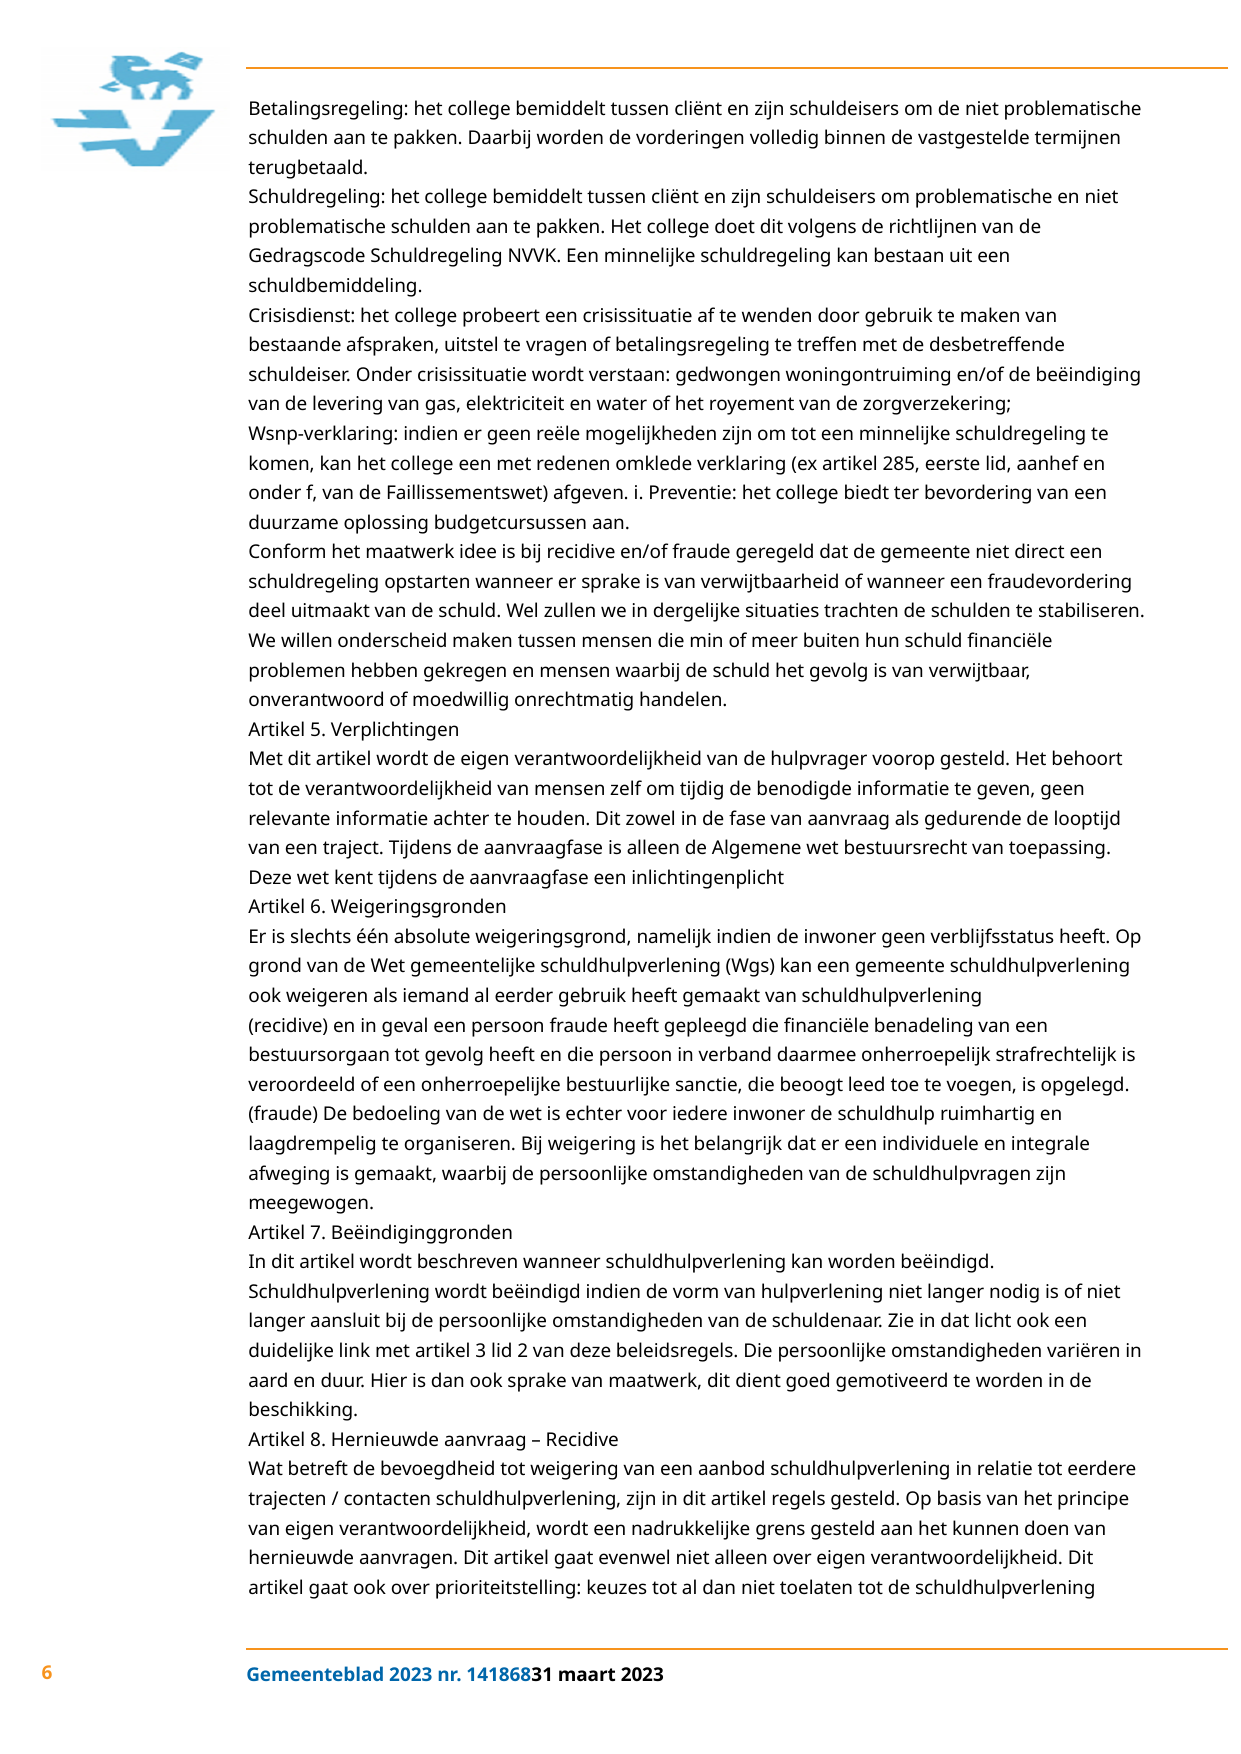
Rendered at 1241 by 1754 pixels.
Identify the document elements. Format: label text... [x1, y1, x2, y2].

text In dit artikel wordt beschreven wanneer schuldhulpverlening kan worden beëindigd. Schuldhulpverlening wordt beëindigd indien de vorm van hulpverlening niet langer nodig is of niet langer aansluit bij de persoonlijke omstandigheden van de schuldenaar. Zie in dat licht ook een duidelijke link met artikel 3 lid 2 van deze beleidsregels. Die persoonlijke omstandigheden variëren in aard en duur. Hier is dan ook sprake van maatwerk, dit dient goed gemotiveerd te worden in de beschikking. [248, 1248, 1152, 1422]
text Artikel 8. Hernieuwde aanvraag – Recidive [248, 1426, 1152, 1452]
text Artikel 6. Weigeringsgronden [248, 893, 1152, 919]
text Artikel 7. Beëindiginggronden [248, 1219, 1152, 1245]
text Er is slechts één absolute weigeringsgrond, namelijk indien de inwoner geen verblijfsstatus heeft. Op grond van de Wet gemeentelijke schuldhulpverlening (Wgs) kan een gemeente schuldhulpverlening ook weigeren als iemand al eerder gebruik heeft gemaakt van schuldhulpverlening [248, 923, 1152, 1008]
text Wat betreft de bevoegdheid tot weigering van een aanbod schuldhulpverlening in relatie tot eerdere trajecten / contacten schuldhulpverlening, zijn in dit artikel regels gesteld. Op basis van het principe van eigen verantwoordelijkheid, wordt een nadrukkelijke grens gesteld aan het kunnen doen van hernieuwde aanvragen. Dit artikel gaat evenwel niet alleen over eigen verantwoordelijkheid. Dit artikel gaat ook over prioriteitstelling: keuzes tot al dan niet toelaten tot de schuldhulpverlening [248, 1456, 1152, 1600]
text Conform het maatwerk idee is bij recidive en/of fraude geregeld dat de gemeente niet direct een schuldregeling opstarten wanneer er sprake is van verwijtbaarheid of wanneer een fraudevordering deel uitmaakt van de schuld. Wel zullen we in dergelijke situaties trachten de schulden te stabiliseren. We willen onderscheid maken tussen mensen die min of meer buiten hun schuld financiële problemen hebben gekregen en mensen waarbij de schuld het gevolg is van verwijtbaar, onverantwoord of moedwillig onrechtmatig handelen. [248, 538, 1152, 712]
text Met dit artikel wordt de eigen verantwoordelijkheid van de hulpvrager voorop gesteld. Het behoort tot de verantwoordelijkheid van mensen zelf om tijdig de benodigde informatie te geven, geen relevante informatie achter te houden. Dit zowel in de fase van aanvraag als gedurende de looptijd van een traject. Tijdens de aanvraagfase is alleen de Algemene wet bestuursrecht van toepassing. Deze wet kent tijdens de aanvraagfase een inlichtingenplicht [248, 746, 1152, 890]
picture [41, 47, 231, 172]
text Schuldregeling: het college bemiddelt tussen cliënt en zijn schuldeisers om problematische en niet problematische schulden aan te pakken. Het college doet dit volgens de richtlijnen van de Gedragscode Schuldregeling NVVK. Een minnelijke schuldregeling kan bestaan uit een schuldbemiddeling. [248, 183, 1152, 298]
text Betalingsregeling: het college bemiddelt tussen cliënt en zijn schuldeisers om de niet problematische schulden aan te pakken. Daarbij worden de vorderingen volledig binnen de vastgestelde termijnen terugbetaald. [248, 95, 1152, 180]
text Artikel 5. Verplichtingen [248, 716, 1152, 742]
text (recidive) en in geval een persoon fraude heeft gepleegd die financiële benadeling van een bestuursorgaan tot gevolg heeft en die persoon in verband daarmee onherroepelijk strafrechtelijk is veroordeeld of een onherroepelijke bestuurlijke sanctie, die beoogt leed toe te voegen, is opgelegd.(fraude) De bedoeling van de wet is echter voor iedere inwoner de schuldhulp ruimhartig en laagdrempelig te organiseren. Bij weigering is het belangrijk dat er een individuele en integrale afweging is gemaakt, waarbij de persoonlijke omstandigheden van de schuldhulpvragen zijn meegewogen. [248, 1012, 1152, 1215]
text Wsnp-verklaring: indien er geen reële mogelijkheden zijn om tot een minnelijke schuldregeling te komen, kan het college een met redenen omklede verklaring (ex artikel 285, eerste lid, aanhef en onder f, van de Faillissementswet) afgeven. i. Preventie: het college biedt ter bevordering van een duurzame oplossing budgetcursussen aan. [248, 420, 1152, 535]
text Crisisdienst: het college probeert een crisissituatie af te wenden door gebruik te maken van bestaande afspraken, uitstel te vragen of betalingsregeling te treffen met de desbetreffende schuldeiser. Onder crisissituatie wordt verstaan: gedwongen woningontruiming en/of de beëindiging van de levering van gas, elektriciteit en water of het royement van de zorgverzekering; [248, 302, 1152, 416]
